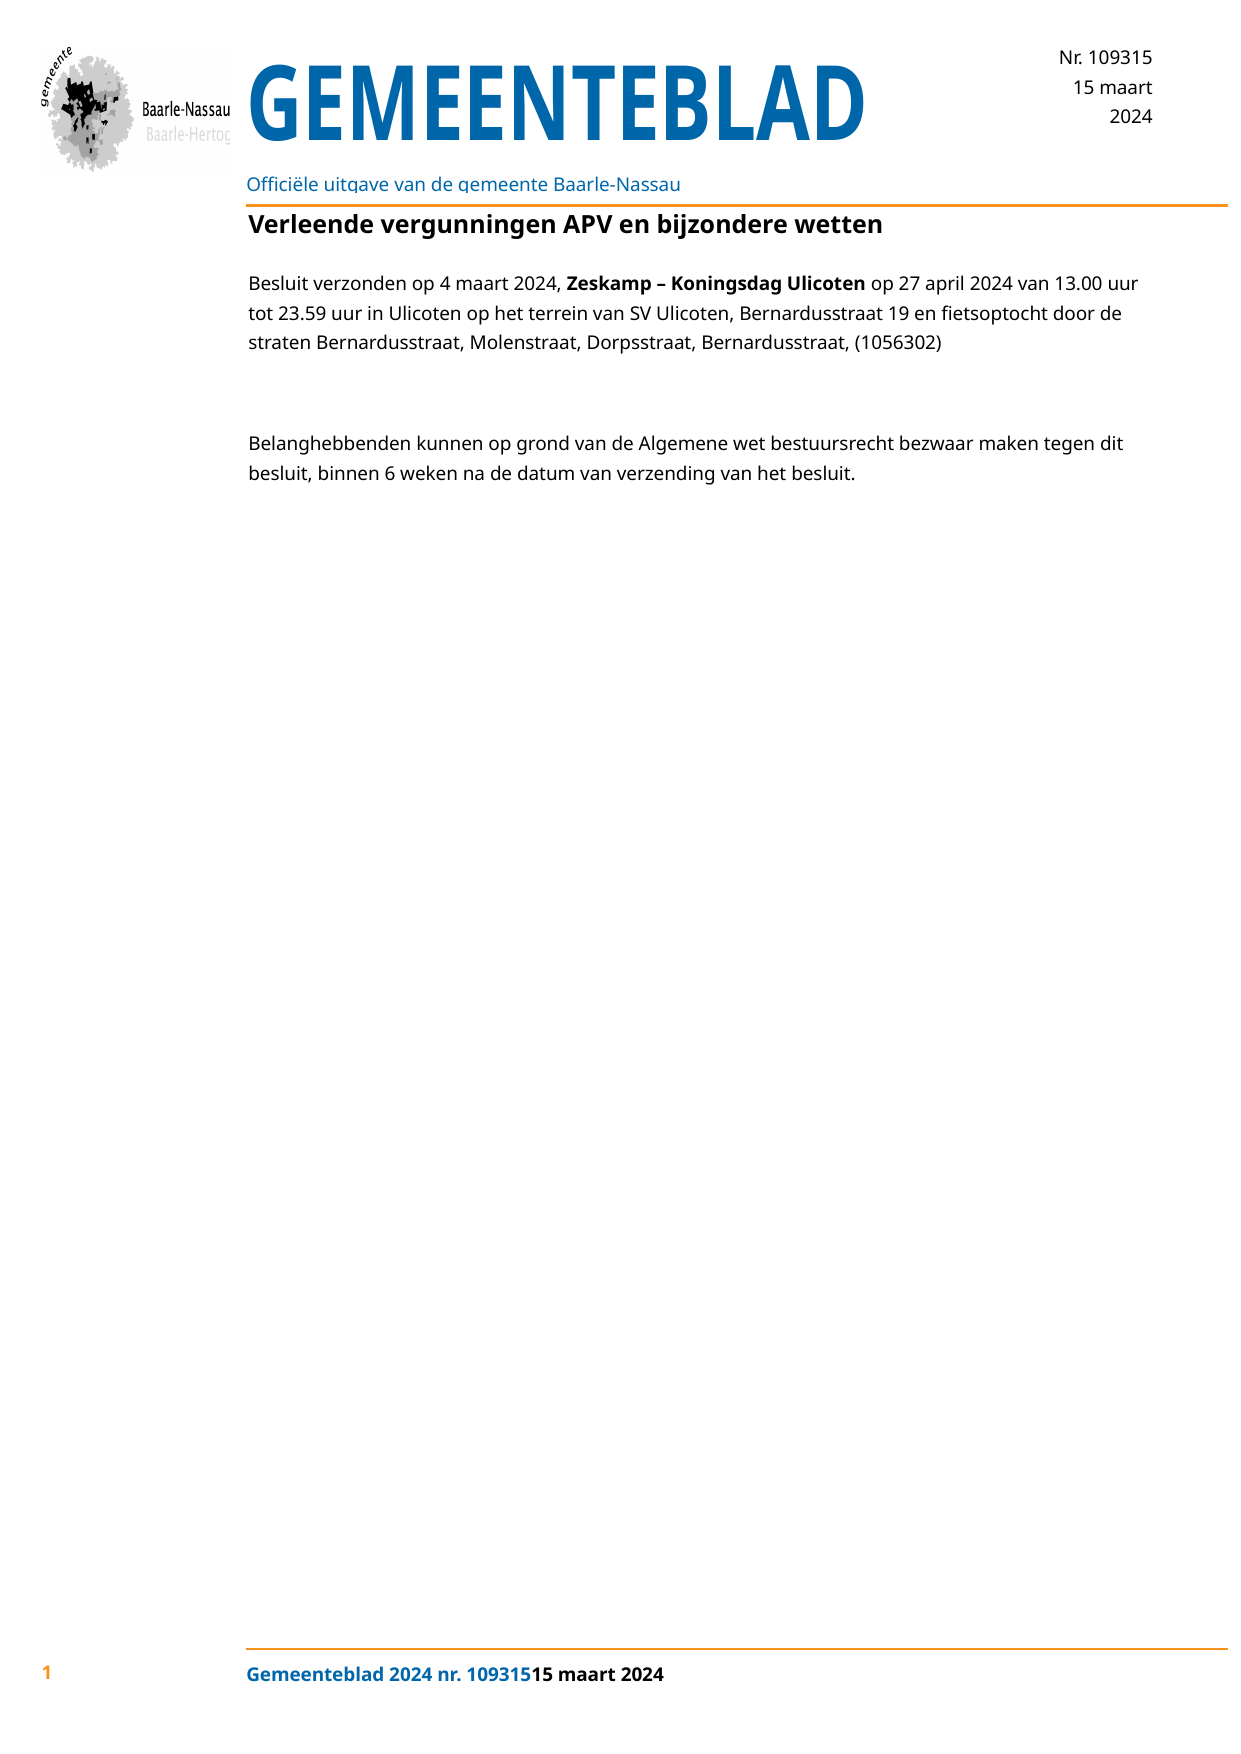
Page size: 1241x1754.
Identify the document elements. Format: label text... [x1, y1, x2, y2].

text Besluit verzonden op 4 maart 2024, Zeskamp – Koningsdag Ulicoten op 27 april 2024 van 13.00 uur tot 23.59 uur in Ulicoten op het terrein van SV Ulicoten, Bernardusstraat 19 en fietsoptocht door de straten Bernardusstraat, Molenstraat, Dorpsstraat, Bernardusstraat, (1056302) [248, 270, 1152, 355]
text Verleende vergunningen APV en bijzondere wetten [248, 207, 1152, 241]
text Belanghebbenden kunnen op grond van de Algemene wet bestuursrecht bezwaar maken tegen dit besluit, binnen 6 weken na de datum van verzending van het besluit. [248, 430, 1152, 486]
picture [41, 47, 231, 172]
